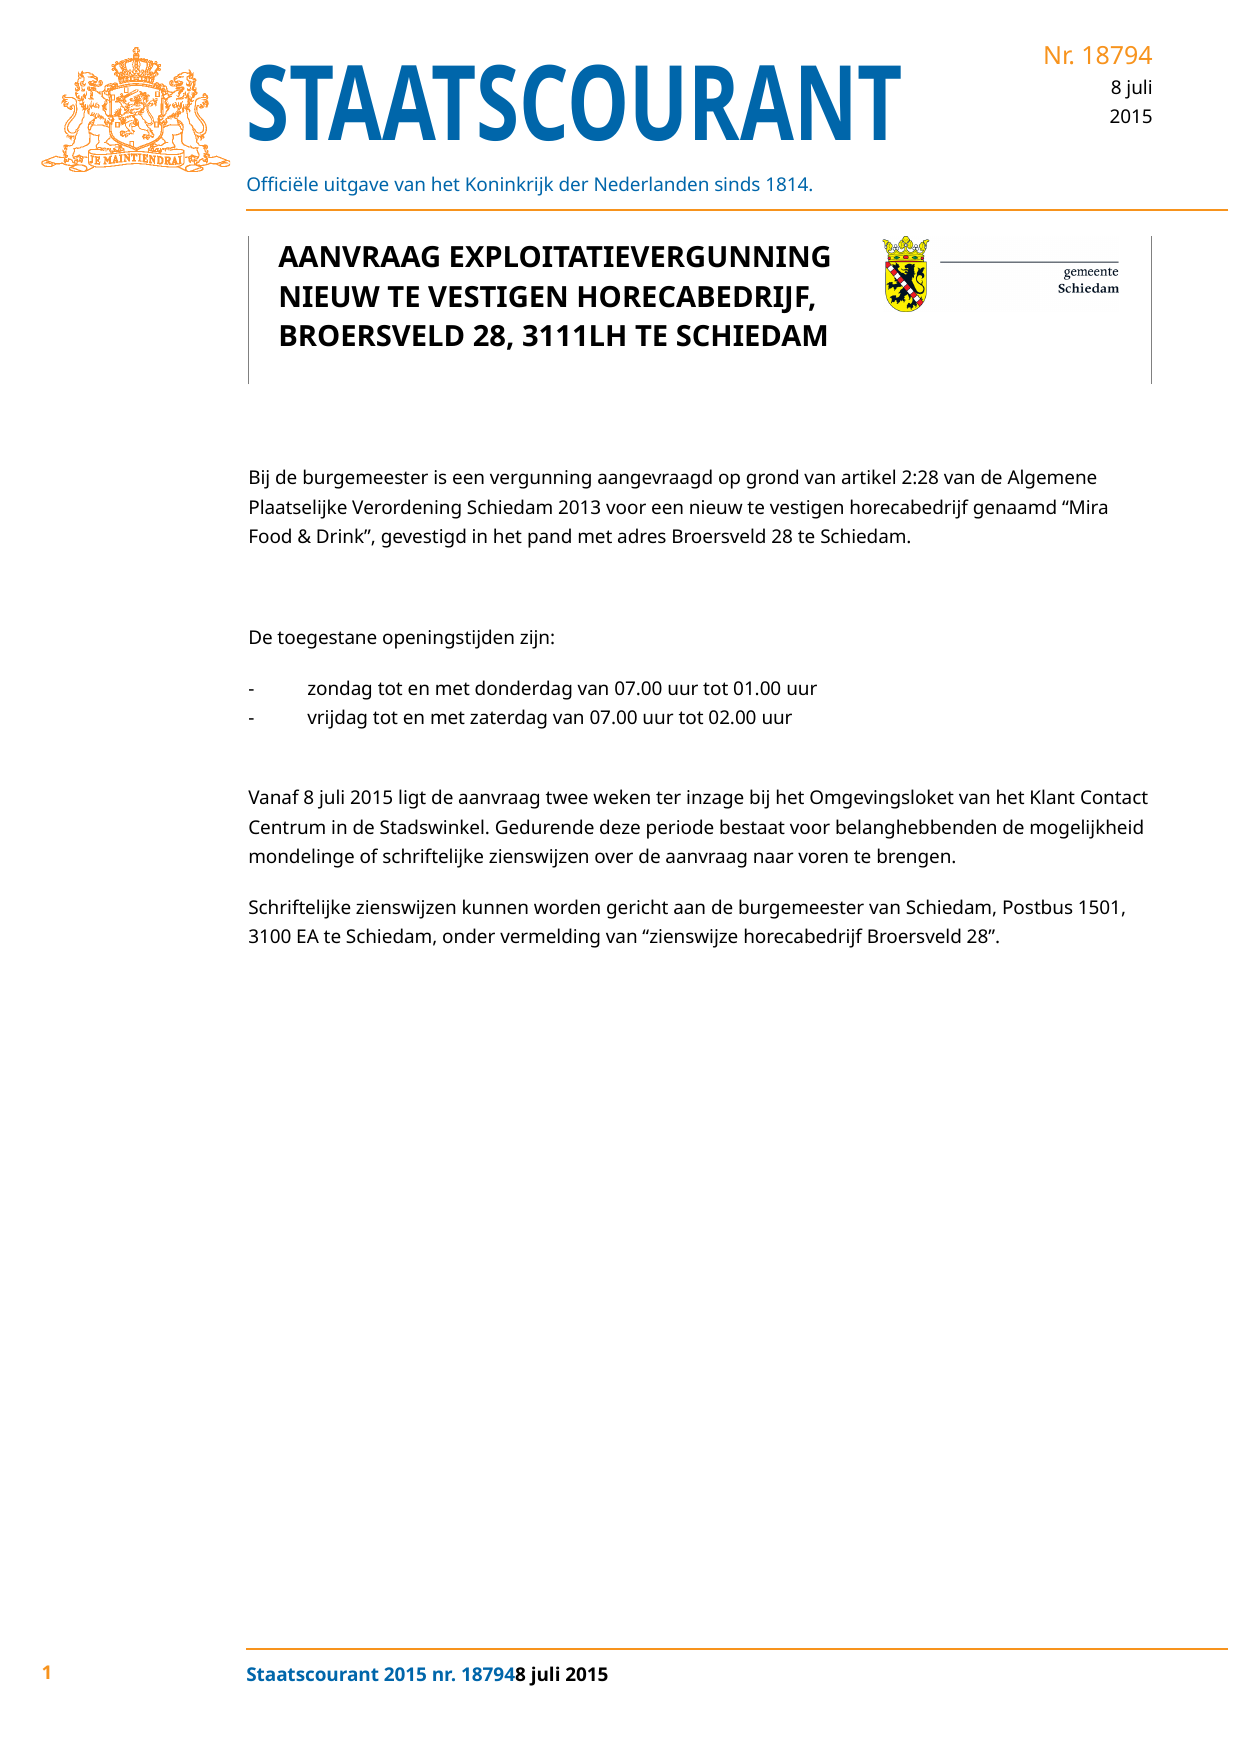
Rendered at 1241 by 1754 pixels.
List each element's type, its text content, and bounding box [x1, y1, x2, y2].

picture [882, 236, 1119, 312]
text Vanaf 8 juli 2015 ligt de aanvraag twee weken ter inzage bij het Omgevingsloket van het Klant Contact Centrum in de Stadswinkel. Gedurende deze periode bestaat voor belanghebbenden de mogelijkheid mondelinge of schriftelijke zienswijzen over de aanvraag naar voren te brengen. [248, 784, 1152, 869]
list vrijdag tot en met zaterdag van 07.00 uur tot 02.00 uur [248, 704, 1152, 730]
text De toegestane openingstijden zijn: [248, 624, 1152, 650]
table_header AANVRAAG EXPLOITATIEVERGUNNING NIEUW TE VESTIGEN HORECABEDRIJF, BROERSVELD 28, 3111LH TE SCHIEDAM [249, 236, 850, 384]
picture [41, 47, 231, 172]
text Schriftelijke zienswijzen kunnen worden gericht aan de burgemeester van Schiedam, Postbus 1501, 3100 EA te Schiedam, onder vermelding van “zienswijze horecabedrijf Broersveld 28”. [248, 894, 1152, 949]
list zondag tot en met donderdag van 07.00 uur tot 01.00 uur [248, 675, 1152, 701]
table_header [850, 236, 1151, 384]
text Bij de burgemeester is een vergunning aangevraagd op grond van artikel 2:28 van de Algemene Plaatselijke Verordening Schiedam 2013 voor een nieuw te vestigen horecabedrijf genaamd “Mira Food & Drink”, gevestigd in het pand met adres Broersveld 28 te Schiedam. [248, 464, 1152, 549]
